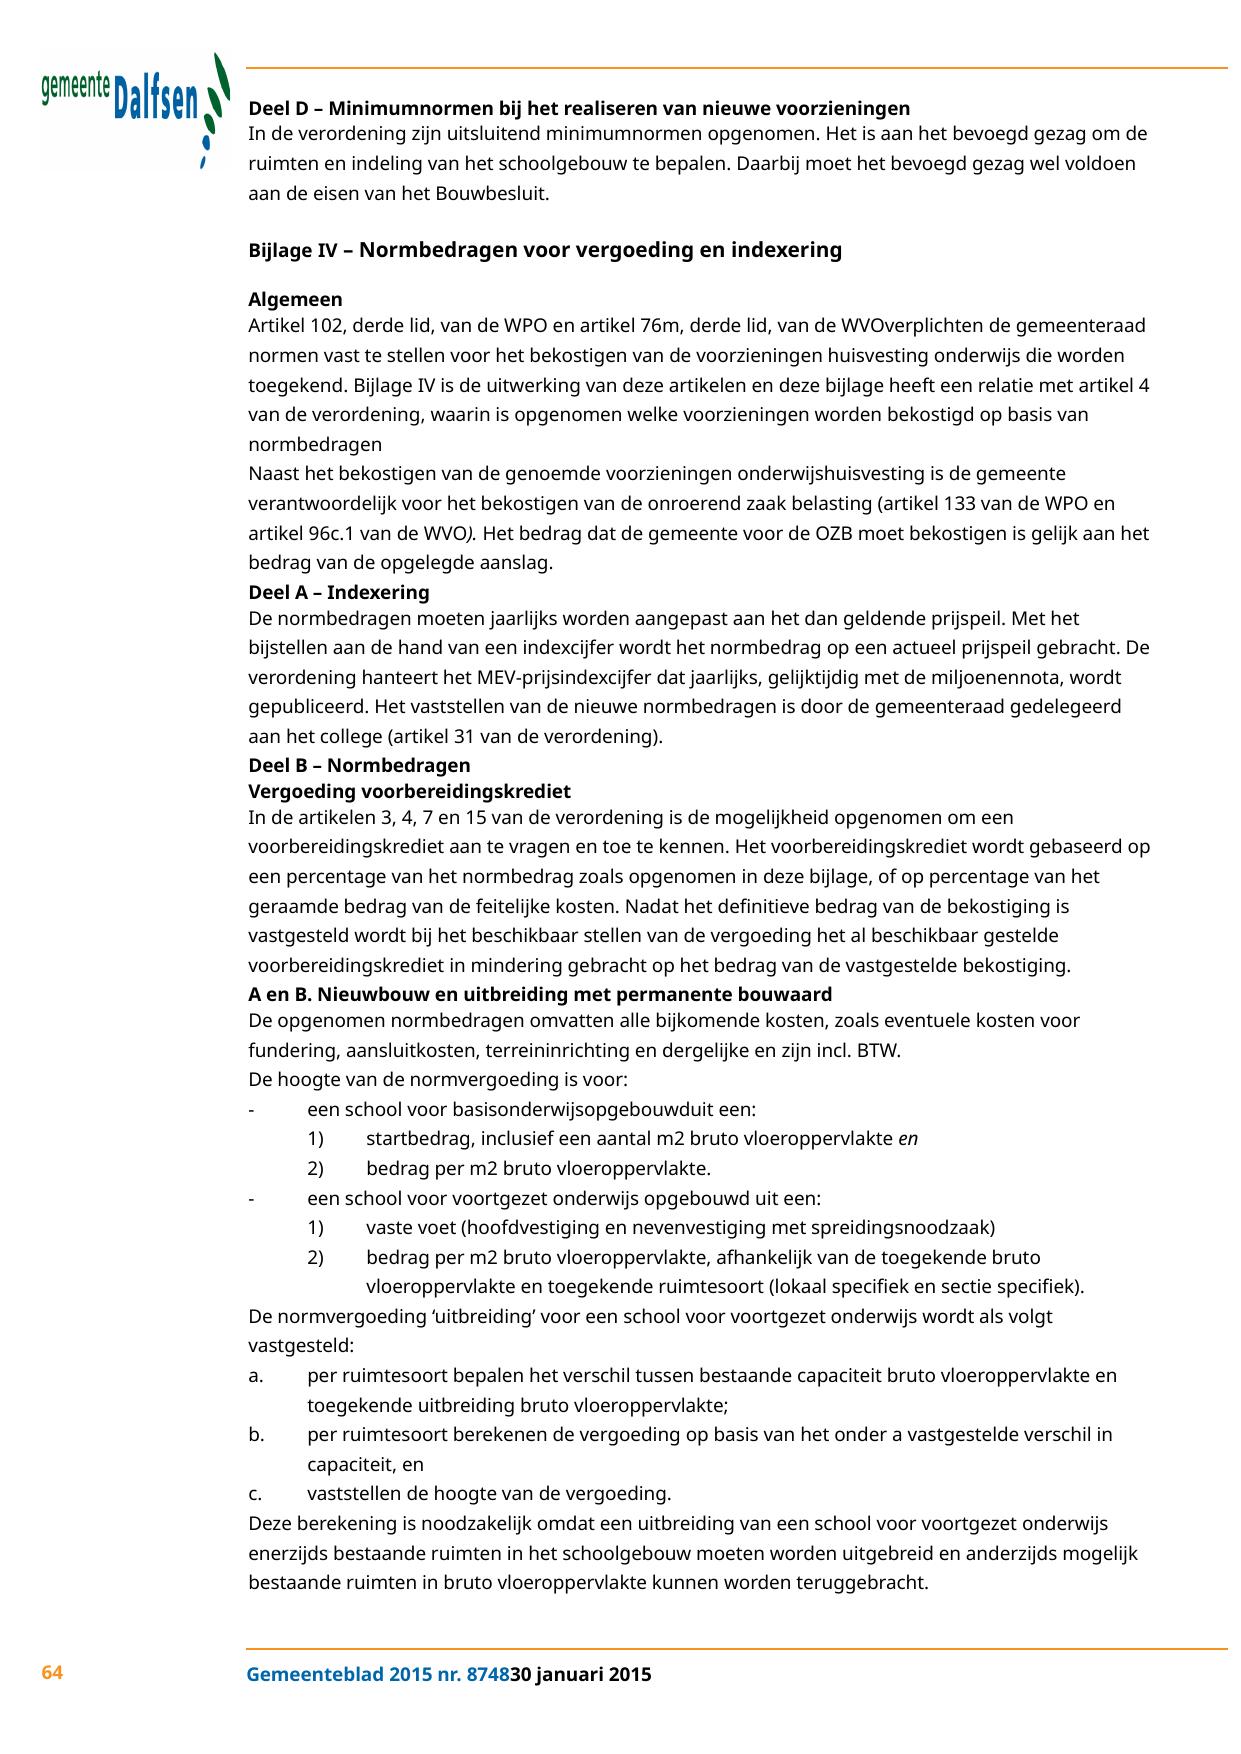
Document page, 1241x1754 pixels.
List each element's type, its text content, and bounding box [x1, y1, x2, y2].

list een school voor voortgezet onderwijs opgebouwd uit een: [248, 1185, 1152, 1211]
text Vergoeding voorbereidingskrediet [248, 778, 1152, 804]
text Algemeen [248, 284, 1152, 313]
text De hoogte van de normvergoeding is voor: [248, 1066, 1152, 1092]
text A en B. Nieuwbouw en uitbreiding met permanente bouwaard [248, 982, 1152, 1007]
text De normbedragen moeten jaarlijks worden aangepast aan het dan geldende prijspeil. Met het bijstellen aan de hand van een indexcijfer wordt het normbedrag op een actueel prijspeil gebracht. De verordening hanteert het MEV-prijsindexcijfer dat jaarlijks, gelijktijdig met de miljoenennota, wordt gepubliceerd. Het vaststellen van de nieuwe normbedragen is door de gemeenteraad gedelegeerd aan het college (artikel 31 van de verordening). [248, 605, 1152, 749]
text Deel A – Indexering [248, 579, 1152, 605]
text In de artikelen 3, 4, 7 en 15 van de verordening is de mogelijkheid opgenomen om een voorbereidingskrediet aan te vragen en toe te kennen. Het voorbereidingskrediet wordt gebaseerd op een percentage van het normbedrag zoals opgenomen in deze bijlage, of op percentage van het geraamde bedrag van de feitelijke kosten. Nadat het definitieve bedrag van de bekostiging is vastgesteld wordt bij het beschikbaar stellen van de vergoeding het al beschikbaar gestelde voorbereidingskrediet in mindering gebracht op het bedrag van de vastgestelde bekostiging. [248, 804, 1152, 978]
text Artikel 102, derde lid, van de WPO en artikel 76m, derde lid, van de WVOverplichten de gemeenteraad normen vast te stellen voor het bekostigen van de voorzieningen huisvesting onderwijs die worden toegekend. Bijlage IV is de uitwerking van deze artikelen en deze bijlage heeft een relatie met artikel 4 van de verordening, waarin is opgenomen welke voorzieningen worden bekostigd op basis van normbedragen [248, 313, 1152, 457]
picture [41, 47, 231, 172]
text Deel D – Minimumnormen bij het realiseren van nieuwe voorzieningen [248, 95, 1152, 121]
text Deze berekening is noodzakelijk omdat een uitbreiding van een school voor voortgezet onderwijs enerzijds bestaande ruimten in het schoolgebouw moeten worden uitgebreid en anderzijds mogelijk bestaande ruimten in bruto vloeroppervlakte kunnen worden teruggebracht. [248, 1510, 1152, 1595]
text Bijlage IV – Normbedragen voor vergoeding en indexering [248, 235, 1152, 263]
list bedrag per m2 bruto vloeroppervlakte. [307, 1155, 1152, 1181]
list per ruimtesoort bepalen het verschil tussen bestaande capaciteit bruto vloeroppervlakte en toegekende uitbreiding bruto vloeroppervlakte; [248, 1362, 1152, 1418]
list per ruimtesoort berekenen de vergoeding op basis van het onder a vastgestelde verschil in capaciteit, en [248, 1421, 1152, 1477]
list vaststellen de hoogte van de vergoeding. [248, 1481, 1152, 1506]
text In de verordening zijn uitsluitend minimumnormen opgenomen. Het is aan het bevoegd gezag om de ruimten en indeling van het schoolgebouw te bepalen. Daarbij moet het bevoegd gezag wel voldoen aan de eisen van het Bouwbesluit. [248, 121, 1152, 205]
list startbedrag, inclusief een aantal m2 bruto vloeroppervlakte en [307, 1126, 1152, 1151]
text Naast het bekostigen van de genoemde voorzieningen onderwijshuisvesting is de gemeente verantwoordelijk voor het bekostigen van de onroerend zaak belasting (artikel 133 van de WPO en artikel 96c.1 van de WVO). Het bedrag dat de gemeente voor de OZB moet bekostigen is gelijk aan het bedrag van de opgelegde aanslag. [248, 461, 1152, 575]
text De opgenomen normbedragen omvatten alle bijkomende kosten, zoals eventuele kosten voor fundering, aansluitkosten, terreininrichting en dergelijke en zijn incl. BTW. [248, 1007, 1152, 1063]
text De normvergoeding ‘uitbreiding’ voor een school voor voortgezet onderwijs wordt als volgt vastgesteld: [248, 1303, 1152, 1358]
list een school voor basisonderwijsopgebouwduit een: [248, 1096, 1152, 1122]
list vaste voet (hoofdvestiging en nevenvestiging met spreidingsnoodzaak) [307, 1214, 1152, 1240]
text Deel B – Normbedragen [248, 753, 1152, 778]
list bedrag per m2 bruto vloeroppervlakte, afhankelijk van de toegekende bruto vloeroppervlakte en toegekende ruimtesoort (lokaal specifiek en sectie specifiek). [307, 1244, 1152, 1299]
